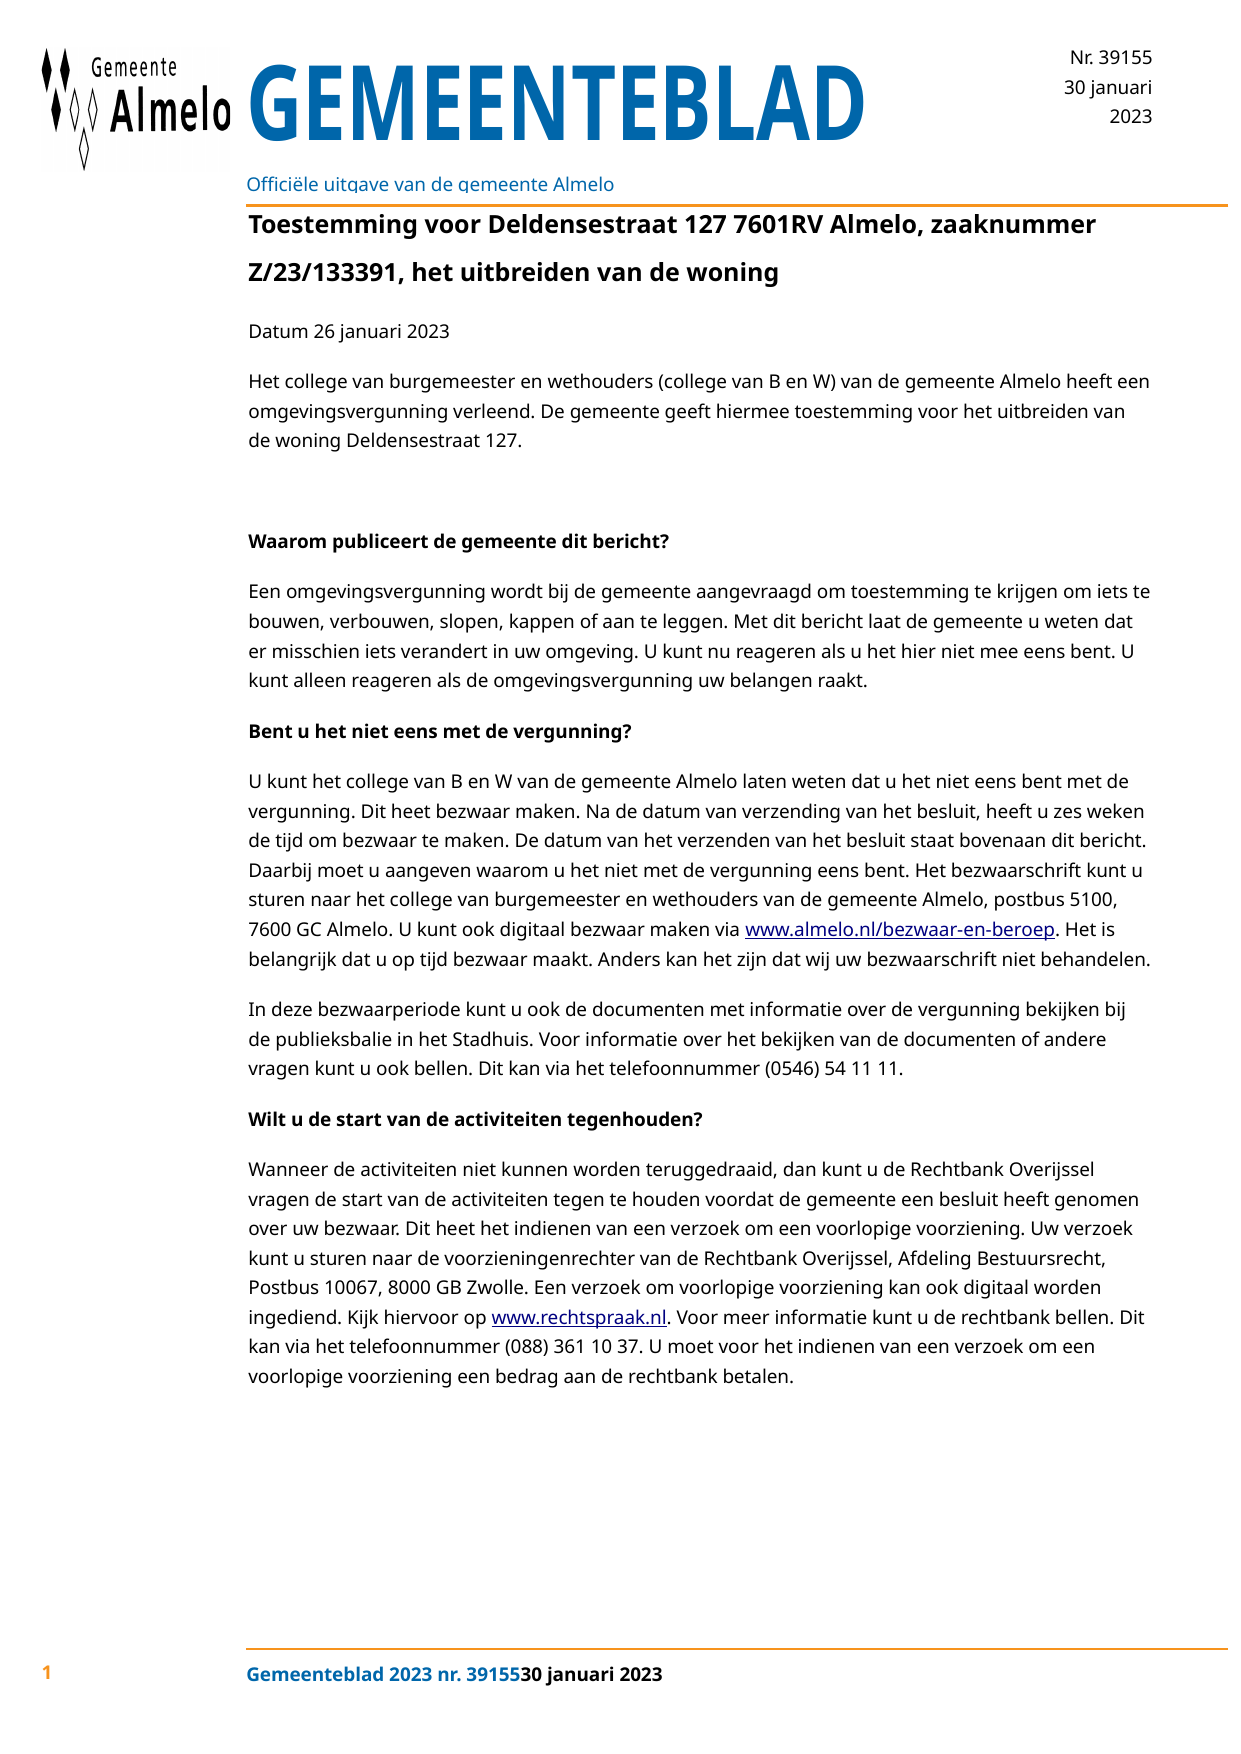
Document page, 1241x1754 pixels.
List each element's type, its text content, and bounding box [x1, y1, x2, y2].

text Een omgevingsvergunning wordt bij de gemeente aangevraagd om toestemming te krijgen om iets te bouwen, verbouwen, slopen, kappen of aan te leggen. Met dit bericht laat de gemeente u weten dat er misschien iets verandert in uw omgeving. U kunt nu reageren als u het hier niet mee eens bent. U kunt alleen reageren als de omgevingsvergunning uw belangen raakt. [248, 579, 1152, 693]
text U kunt het college van B en W van de gemeente Almelo laten weten dat u het niet eens bent met de vergunning. Dit heet bezwaar maken. Na de datum van verzending van het besluit, heeft u zes weken de tijd om bezwaar te maken. De datum van het verzenden van het besluit staat bovenaan dit bericht. Daarbij moet u aangeven waarom u het niet met de vergunning eens bent. Het bezwaarschrift kunt u sturen naar het college van burgemeester en wethouders van de gemeente Almelo, postbus 5100, 7600 GC Almelo. U kunt ook digitaal bezwaar maken via www.almelo.nl/bezwaar-en-beroep. Het is belangrijk dat u op tijd bezwaar maakt. Anders kan het zijn dat wij uw bezwaarschrift niet behandelen. [248, 768, 1152, 972]
text In deze bezwaarperiode kunt u ook de documenten met informatie over de vergunning bekijken bij de publieksbalie in het Stadhuis. Voor informatie over het bekijken van de documenten of andere vragen kunt u ook bellen. Dit kan via het telefoonnummer (0546) 54 11 11. [248, 996, 1152, 1081]
text Wilt u de start van de activiteiten tegenhouden? [248, 1106, 1152, 1132]
picture [41, 47, 231, 172]
text Toestemming voor Deldensestraat 127 7601RV Almelo, zaaknummer Z/23/133391, het uitbreiden van de woning [248, 207, 1152, 288]
text Bent u het niet eens met de vergunning? [248, 718, 1152, 744]
text Datum 26 januari 2023 [248, 318, 1152, 344]
text Het college van burgemeester en wethouders (college van B en W) van de gemeente Almelo heeft een omgevingsvergunning verleend. De gemeente geeft hiermee toestemming voor het uitbreiden van de woning Deldensestraat 127. [248, 368, 1152, 453]
text Wanneer de activiteiten niet kunnen worden teruggedraaid, dan kunt u de Rechtbank Overijssel vragen de start van de activiteiten tegen te houden voordat de gemeente een besluit heeft genomen over uw bezwaar. Dit heet het indienen van een verzoek om een voorlopige voorziening. Uw verzoek kunt u sturen naar de voorzieningenrechter van de Rechtbank Overijssel, Afdeling Bestuursrecht, Postbus 10067, 8000 GB Zwolle. Een verzoek om voorlopige voorziening kan ook digitaal worden ingediend. Kijk hiervoor op www.rechtspraak.nl. Voor meer informatie kunt u de rechtbank bellen. Dit kan via het telefoonnummer (088) 361 10 37. U moet voor het indienen van een verzoek om een voorlopige voorziening een bedrag aan de rechtbank betalen. [248, 1156, 1152, 1389]
text Waarom publiceert de gemeente dit bericht? [248, 528, 1152, 554]
